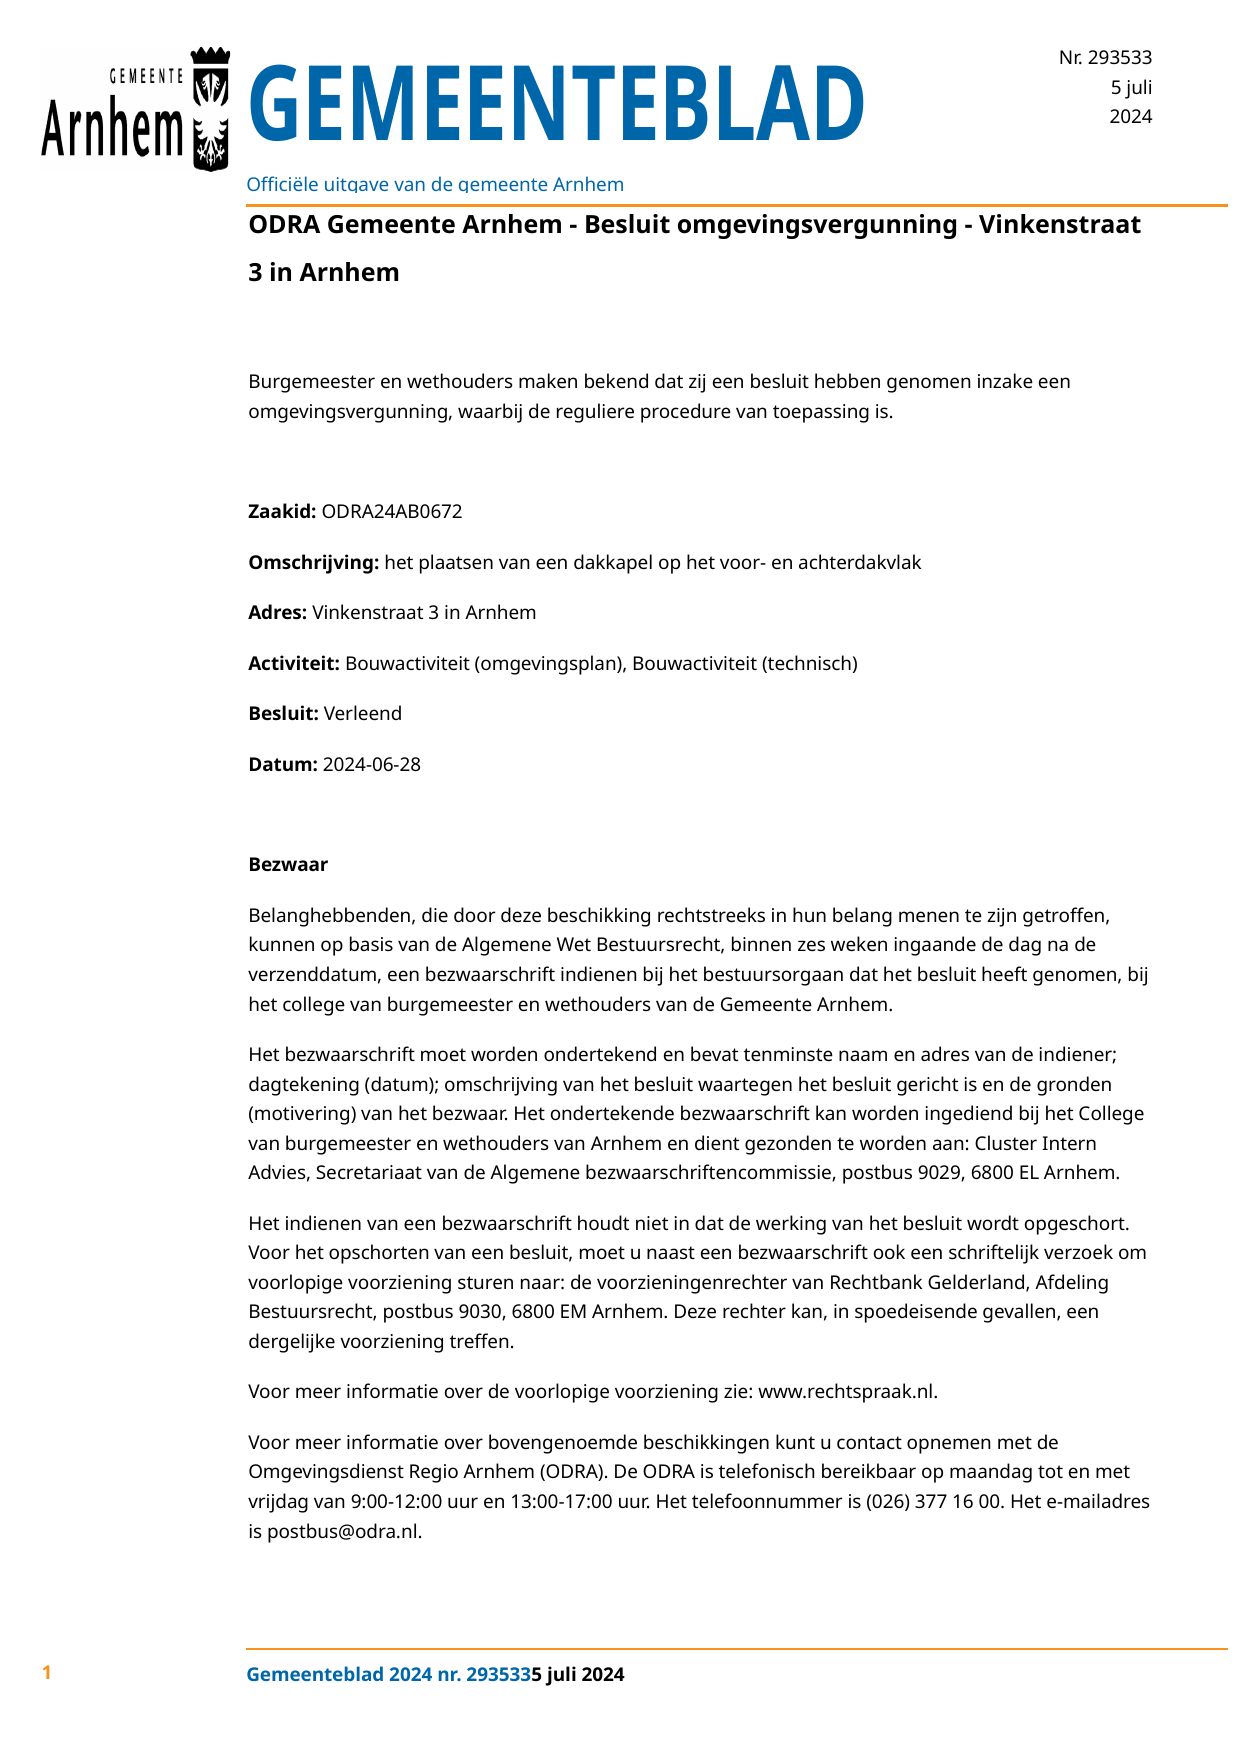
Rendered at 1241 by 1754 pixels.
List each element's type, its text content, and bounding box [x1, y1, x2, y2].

text Besluit: Verleend [248, 700, 1152, 726]
text Adres: Vinkenstraat 3 in Arnhem [248, 599, 1152, 625]
text ODRA Gemeente Arnhem - Besluit omgevingsvergunning - Vinkenstraat 3 in Arnhem [248, 207, 1152, 288]
text Activiteit: Bouwactiviteit (omgevingsplan), Bouwactiviteit (technisch) [248, 650, 1152, 676]
text Datum: 2024-06-28 [248, 751, 1152, 777]
text Bezwaar [248, 852, 1152, 877]
picture [41, 47, 231, 172]
text Burgemeester en wethouders maken bekend dat zij een besluit hebben genomen inzake een omgevingsvergunning, waarbij de reguliere procedure van toepassing is. [248, 368, 1152, 424]
text Voor meer informatie over bovengenoemde beschikkingen kunt u contact opnemen met de Omgevingsdienst Regio Arnhem (ODRA). De ODRA is telefonisch bereikbaar op maandag tot en met vrijdag van 9:00-12:00 uur en 13:00-17:00 uur. Het telefoonnummer is (026) 377 16 00. Het e-mailadres is postbus@odra.nl. [248, 1429, 1152, 1544]
text Het bezwaarschrift moet worden ondertekend en bevat tenminste naam en adres van de indiener; dagtekening (datum); omschrijving van het besluit waartegen het besluit gericht is en de gronden (motivering) van het bezwaar. Het ondertekende bezwaarschrift kan worden ingediend bij het College van burgemeester en wethouders van Arnhem en dient gezonden te worden aan: Cluster Intern Advies, Secretariaat van de Algemene bezwaarschriftencommissie, postbus 9029, 6800 EL Arnhem. [248, 1041, 1152, 1185]
text Voor meer informatie over de voorlopige voorziening zie: www.rechtspraak.nl. [248, 1379, 1152, 1404]
text Zaakid: ODRA24AB0672 [248, 499, 1152, 524]
text Het indienen van een bezwaarschrift houdt niet in dat de werking van het besluit wordt opgeschort. Voor het opschorten van een besluit, moet u naast een bezwaarschrift ook een schriftelijk verzoek om voorlopige voorziening sturen naar: de voorzieningenrechter van Rechtbank Gelderland, Afdeling Bestuursrecht, postbus 9030, 6800 EM Arnhem. Deze rechter kan, in spoedeisende gevallen, een dergelijke voorziening treffen. [248, 1210, 1152, 1354]
text Belanghebbenden, die door deze beschikking rechtstreeks in hun belang menen te zijn getroffen, kunnen op basis van de Algemene Wet Bestuursrecht, binnen zes weken ingaande de dag na de verzenddatum, een bezwaarschrift indienen bij het bestuursorgaan dat het besluit heeft genomen, bij het college van burgemeester en wethouders van de Gemeente Arnhem. [248, 902, 1152, 1017]
text Omschrijving: het plaatsen van een dakkapel op het voor- en achterdakvlak [248, 549, 1152, 575]
